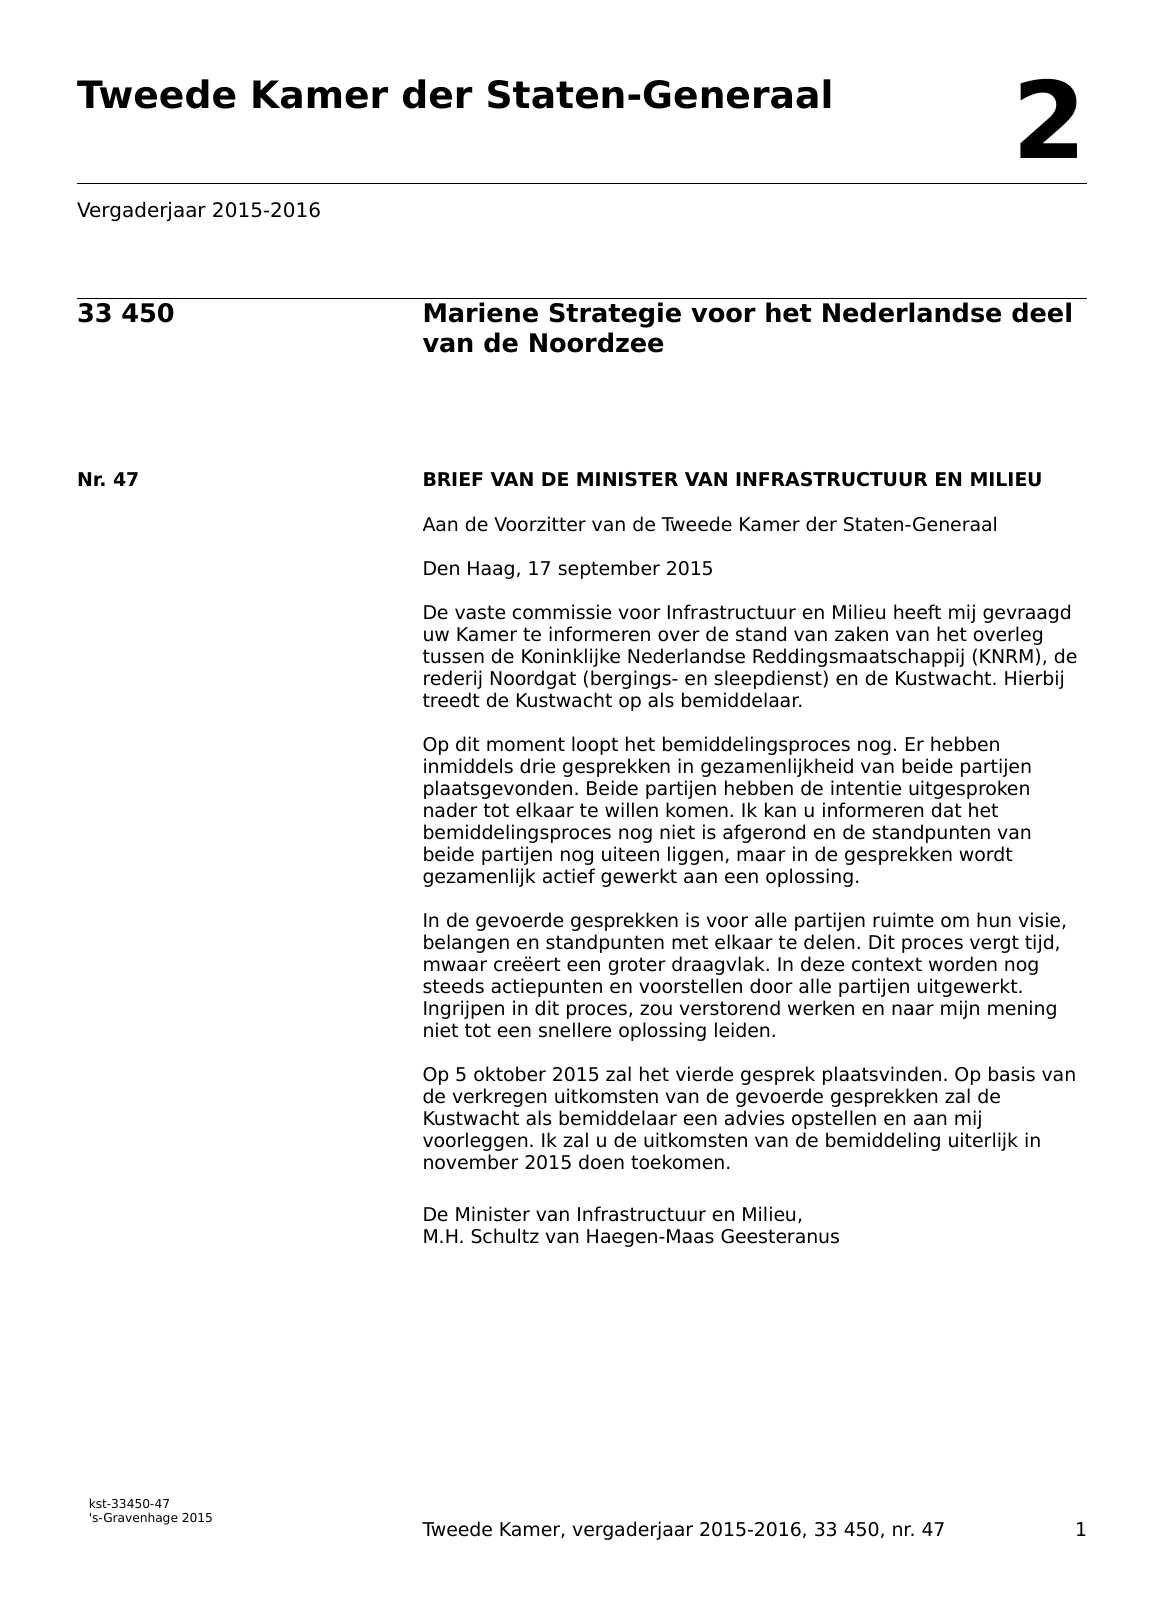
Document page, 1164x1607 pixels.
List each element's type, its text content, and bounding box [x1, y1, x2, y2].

text De Minister van Infrastructuur en Milieu, M.H. Schultz van Haegen-Maas Geesteranus [422, 1204, 1087, 1248]
text Aan de Voorzitter van de Tweede Kamer der Staten-Generaal [422, 513, 1087, 536]
subtitle 33 450 Mariene Strategie voor het Nederlandse deel van de Noordzee [77, 299, 1087, 358]
table_cell Vergaderjaar 2015-2016 [77, 184, 1087, 298]
text kst-33450-47 [88, 1497, 323, 1511]
subtitle Nr. 47 BRIEF VAN DE MINISTER VAN INFRASTRUCTUUR EN MILIEU [77, 469, 1087, 491]
table_header Tweede Kamer der Staten-Generaal [77, 59, 886, 183]
text Den Haag, 17 september 2015 [422, 558, 1087, 580]
text In de gevoerde gesprekken is voor alle partijen ruimte om hun visie, belangen en standpunten met elkaar te delen. Dit proces vergt tijd, mwaar creëert een groter draagvlak. In deze context worden nog steeds actiepunten en voorstellen door alle partijen uitgewerkt. Ingrijpen in dit proces, zou verstorend werken en naar mijn mening niet tot een snellere oplossing leiden. [422, 910, 1087, 1042]
text 's-Gravenhage 2015 [88, 1511, 323, 1525]
text De vaste commissie voor Infrastructuur en Milieu heeft mij gevraagd uw Kamer te informeren over de stand van zaken van het overleg tussen de Koninklijke Nederlandse Reddingsmaatschappij (KNRM), de rederij Noordgat (bergings- en sleepdienst) en de Kustwacht. Hierbij treedt de Kustwacht op als bemiddelaar. [422, 602, 1087, 712]
text Op dit moment loopt het bemiddelingsproces nog. Er hebben inmiddels drie gesprekken in gezamenlijkheid van beide partijen plaatsgevonden. Beide partijen hebben de intentie uitgesproken nader tot elkaar te willen komen. Ik kan u informeren dat het bemiddelingsproces nog niet is afgerond en de standpunten van beide partijen nog uiteen liggen, maar in de gesprekken wordt gezamenlijk actief gewerkt aan een oplossing. [422, 734, 1087, 888]
table_header 2 [886, 59, 1087, 183]
text Op 5 oktober 2015 zal het vierde gesprek plaatsvinden. Op basis van de verkregen uitkomsten van de gevoerde gesprekken zal de Kustwacht als bemiddelaar een advies opstellen en aan mij voorleggen. Ik zal u de uitkomsten van de bemiddeling uiterlijk in november 2015 doen toekomen. [422, 1064, 1087, 1174]
